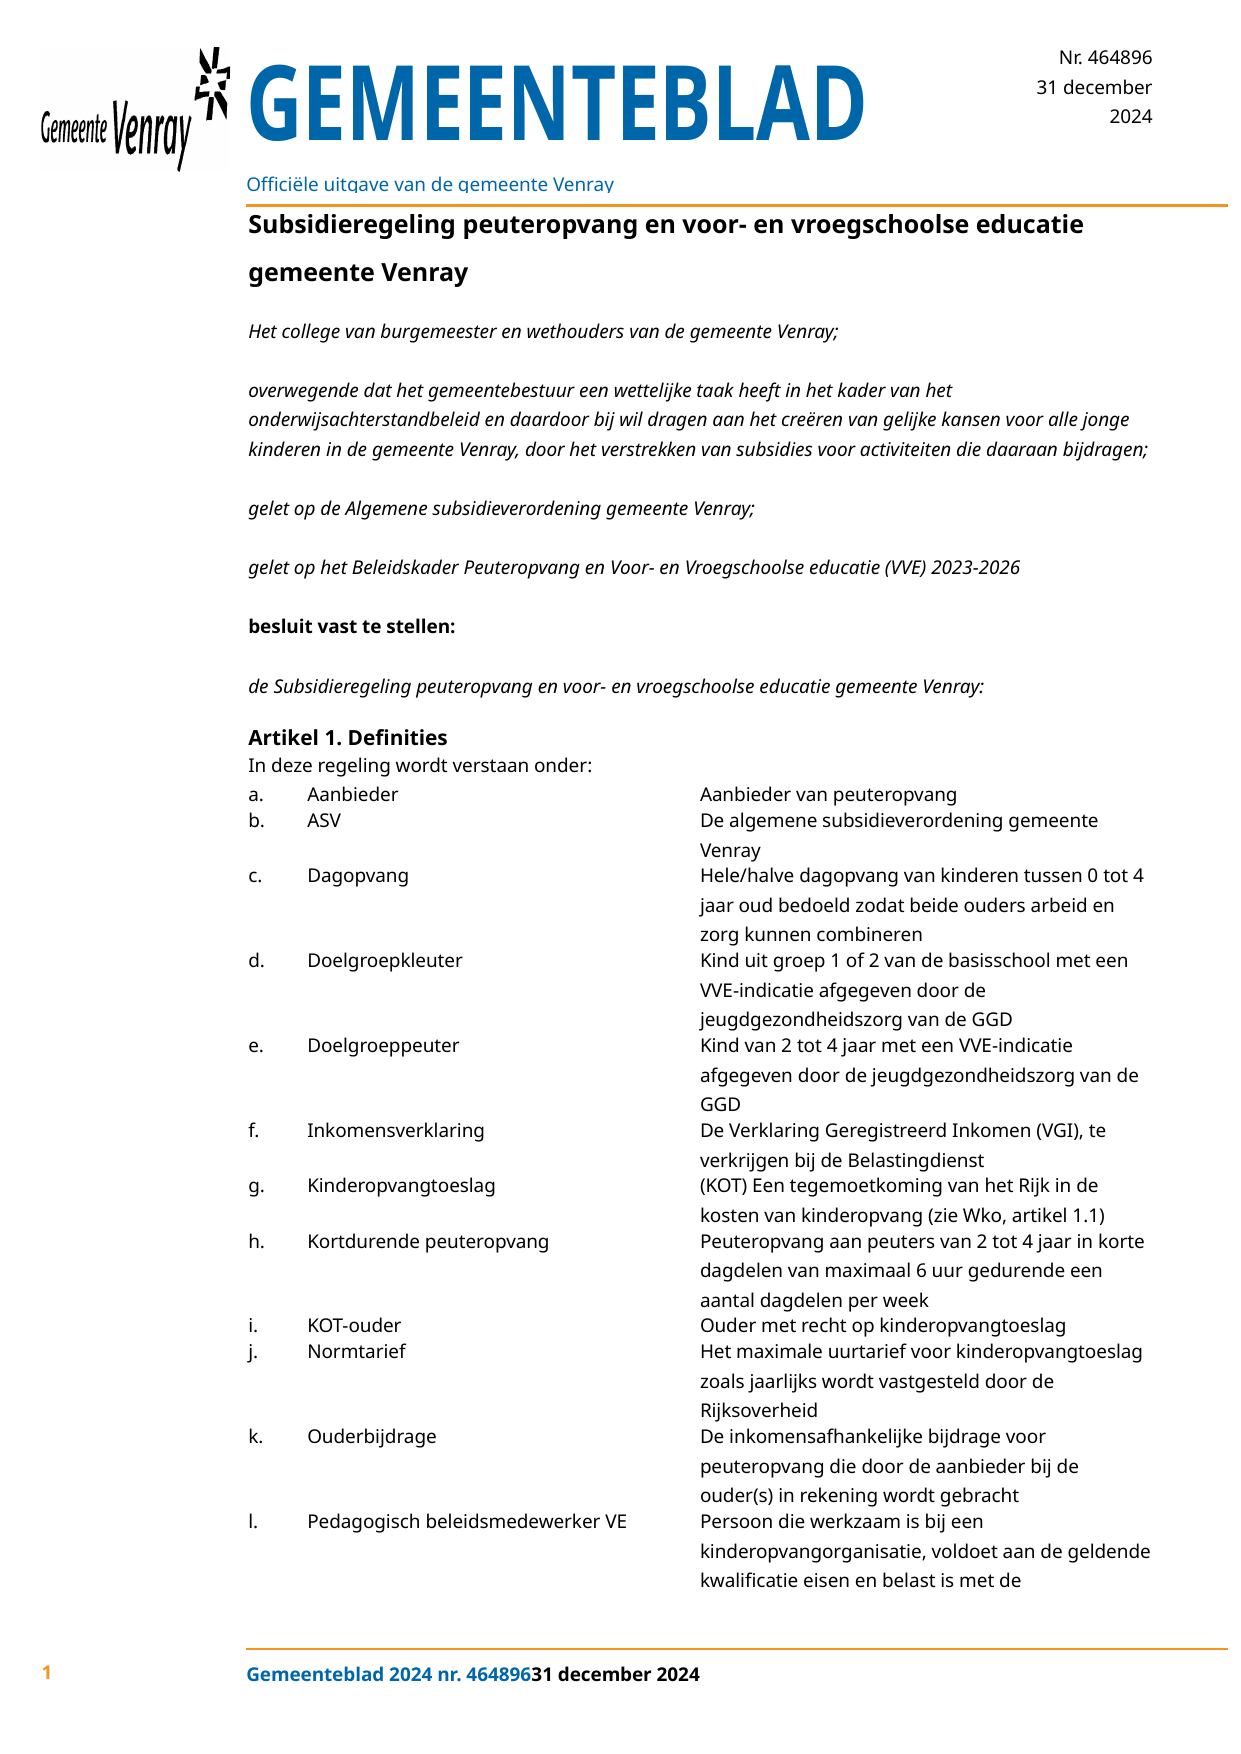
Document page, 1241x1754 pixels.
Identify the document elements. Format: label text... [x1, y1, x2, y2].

table_cell Doelgroepkleuter [248, 948, 700, 1032]
text In deze regeling wordt verstaan onder: [248, 752, 1152, 777]
text besluit vast te stellen: [248, 614, 1152, 639]
text Subsidieregeling peuteropvang en voor- en vroegschoolse educatie gemeente Venray [248, 207, 1152, 288]
table_cell Kinderopvangtoeslag [248, 1173, 700, 1228]
table_cell Dagopvang [248, 863, 700, 947]
table_cell Kind uit groep 1 of 2 van de basisschool met een VVE-indicatie afgegeven door de jeugdgezondheidszorg van de GGD [700, 948, 1152, 1032]
text de Subsidieregeling peuteropvang en voor- en vroegschoolse educatie gemeente Venray: [248, 673, 1152, 699]
table_cell KOT-ouder [248, 1313, 700, 1338]
table_cell De Verklaring Geregistreerd Inkomen (VGI), te verkrijgen bij de Belastingdienst [700, 1117, 1152, 1172]
table_cell De algemene subsidieverordening gemeente Venray [700, 807, 1152, 862]
text Het college van burgemeester en wethouders van de gemeente Venray; [248, 318, 1152, 344]
table_cell Kortdurende peuteropvang [248, 1228, 700, 1313]
table_cell ASV [248, 807, 700, 862]
picture [41, 47, 231, 172]
table_cell Doelgroeppeuter [248, 1032, 700, 1117]
table_cell Ouderbijdrage [248, 1423, 700, 1508]
text gelet op de Algemene subsidieverordening gemeente Venray; [248, 495, 1152, 521]
table_cell Inkomensverklaring [248, 1117, 700, 1172]
table_cell Pedagogisch beleidsmedewerker VE [248, 1508, 700, 1593]
table_cell Persoon die werkzaam is bij een kinderopvangorganisatie, voldoet aan de geldende kwalificatie eisen en belast is met de [700, 1508, 1152, 1593]
table_header Aanbieder [248, 781, 700, 807]
table_cell Het maximale uurtarief voor kinderopvangtoeslag zoals jaarlijks wordt vastgesteld door de Rijksoverheid [700, 1339, 1152, 1423]
table_cell De inkomensafhankelijke bijdrage voor peuteropvang die door de aanbieder bij de ouder(s) in rekening wordt gebracht [700, 1423, 1152, 1508]
text Artikel 1. Definities [248, 723, 1152, 752]
table_cell Peuteropvang aan peuters van 2 tot 4 jaar in korte dagdelen van maximaal 6 uur gedurende een aantal dagdelen per week [700, 1228, 1152, 1313]
table_cell (KOT) Een tegemoetkoming van het Rijk in de kosten van kinderopvang (zie Wko, artikel 1.1) [700, 1173, 1152, 1228]
table_cell Ouder met recht op kinderopvangtoeslag [700, 1313, 1152, 1338]
table_header Aanbieder van peuteropvang [700, 781, 1152, 807]
text gelet op het Beleidskader Peuteropvang en Voor- en Vroegschoolse educatie (VVE) 2023-2026 [248, 554, 1152, 580]
table_cell Hele/halve dagopvang van kinderen tussen 0 tot 4 jaar oud bedoeld zodat beide ouders arbeid en zorg kunnen combineren [700, 863, 1152, 947]
text overwegende dat het gemeentebestuur een wettelijke taak heeft in het kader van het onderwijsachterstandbeleid en daardoor bij wil dragen aan het creëren van gelijke kansen voor alle jonge kinderen in de gemeente Venray, door het verstrekken van subsidies voor activiteiten die daaraan bijdragen; [248, 377, 1152, 462]
table_cell Kind van 2 tot 4 jaar met een VVE-indicatie afgegeven door de jeugdgezondheidszorg van de GGD [700, 1032, 1152, 1117]
table_cell Normtarief [248, 1339, 700, 1423]
